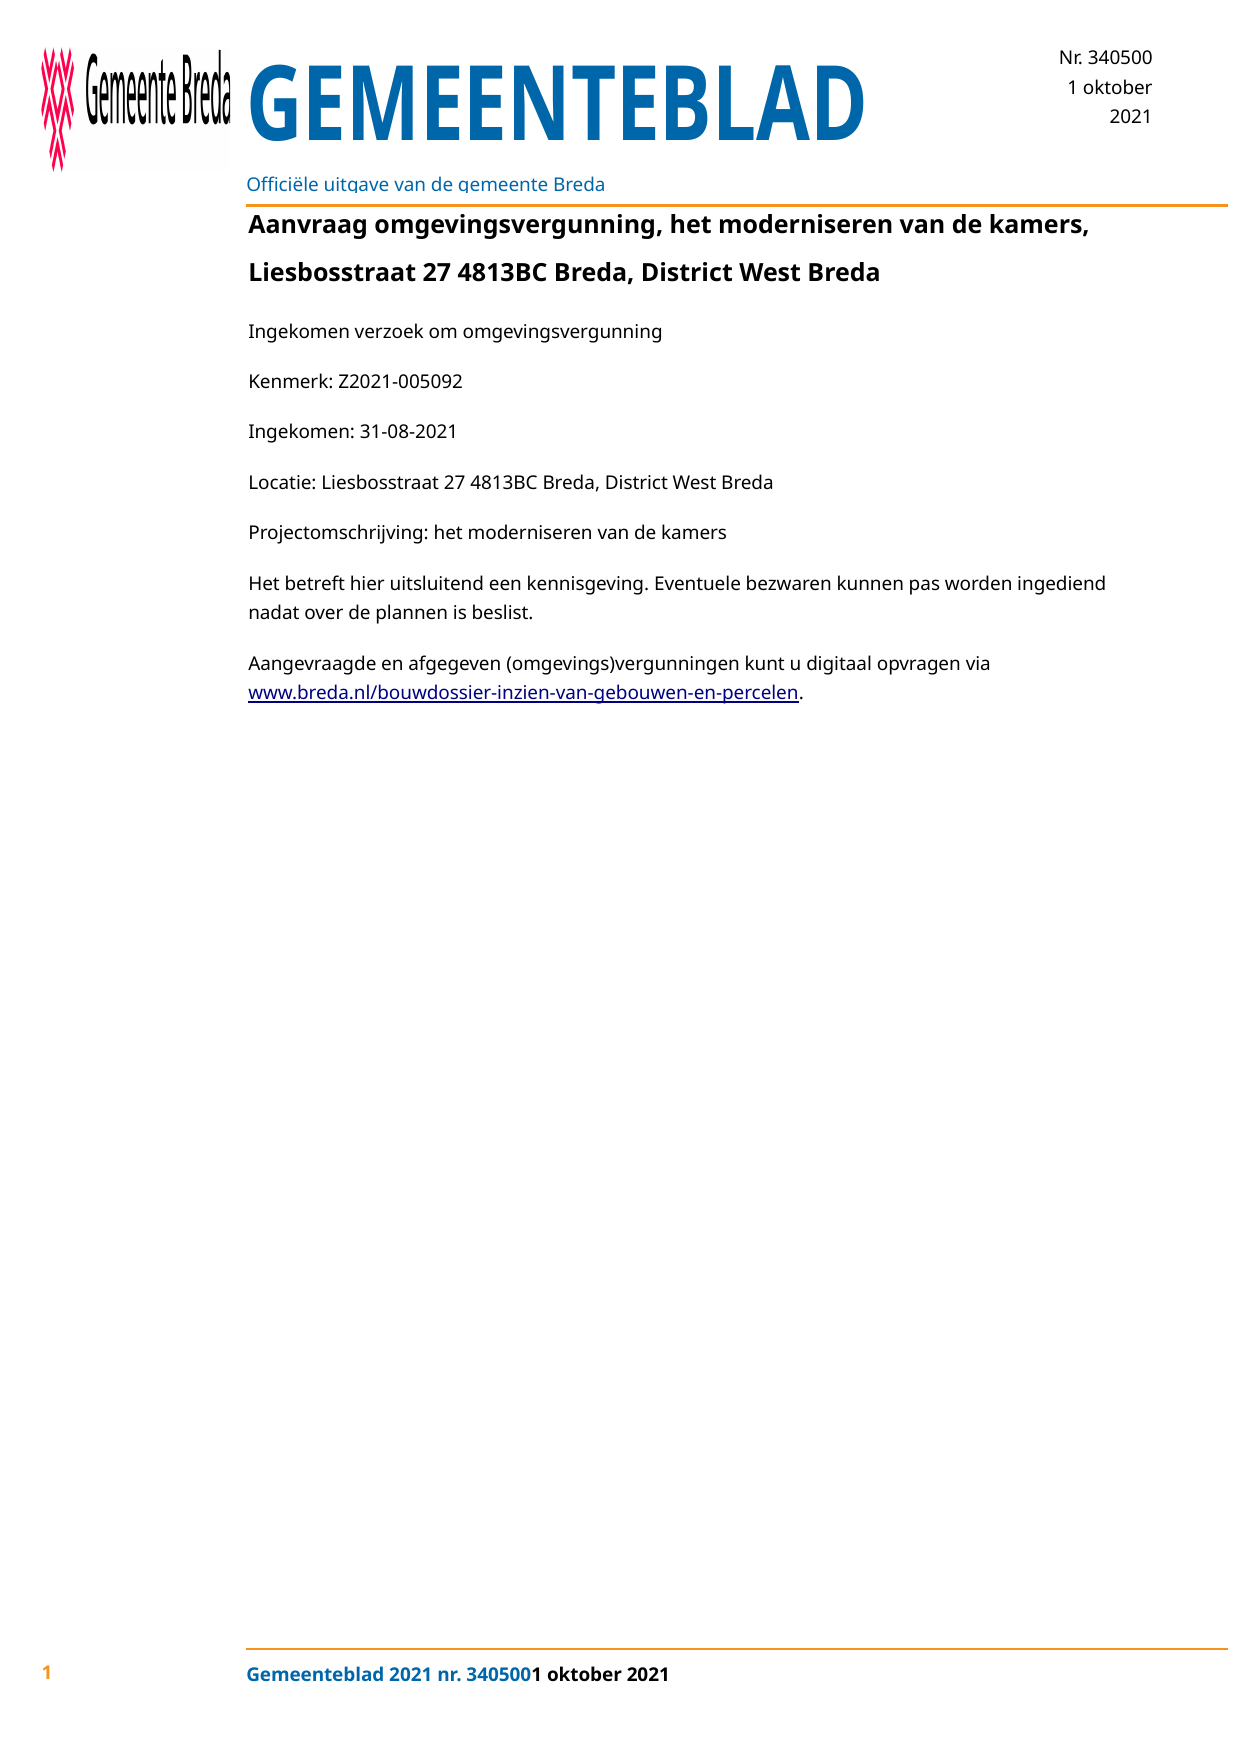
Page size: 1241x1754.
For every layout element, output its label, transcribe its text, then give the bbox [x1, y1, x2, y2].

text Kenmerk: Z2021-005092 [248, 368, 1152, 394]
text Aangevraagde en afgegeven (omgevings)vergunningen kunt u digitaal opvragen via www.breda.nl/bouwdossier-inzien-van-gebouwen-en-percelen. [248, 650, 1152, 705]
text Locatie: Liesbosstraat 27 4813BC Breda, District West Breda [248, 469, 1152, 495]
text Aanvraag omgevingsvergunning, het moderniseren van de kamers, Liesbosstraat 27 4813BC Breda, District West Breda [248, 207, 1152, 288]
text Het betreft hier uitsluitend een kennisgeving. Eventuele bezwaren kunnen pas worden ingediend nadat over de plannen is beslist. [248, 570, 1152, 625]
text Projectomschrijving: het moderniseren van de kamers [248, 519, 1152, 545]
picture [41, 47, 231, 172]
text Ingekomen verzoek om omgevingsvergunning [248, 318, 1152, 344]
text Ingekomen: 31-08-2021 [248, 419, 1152, 444]
